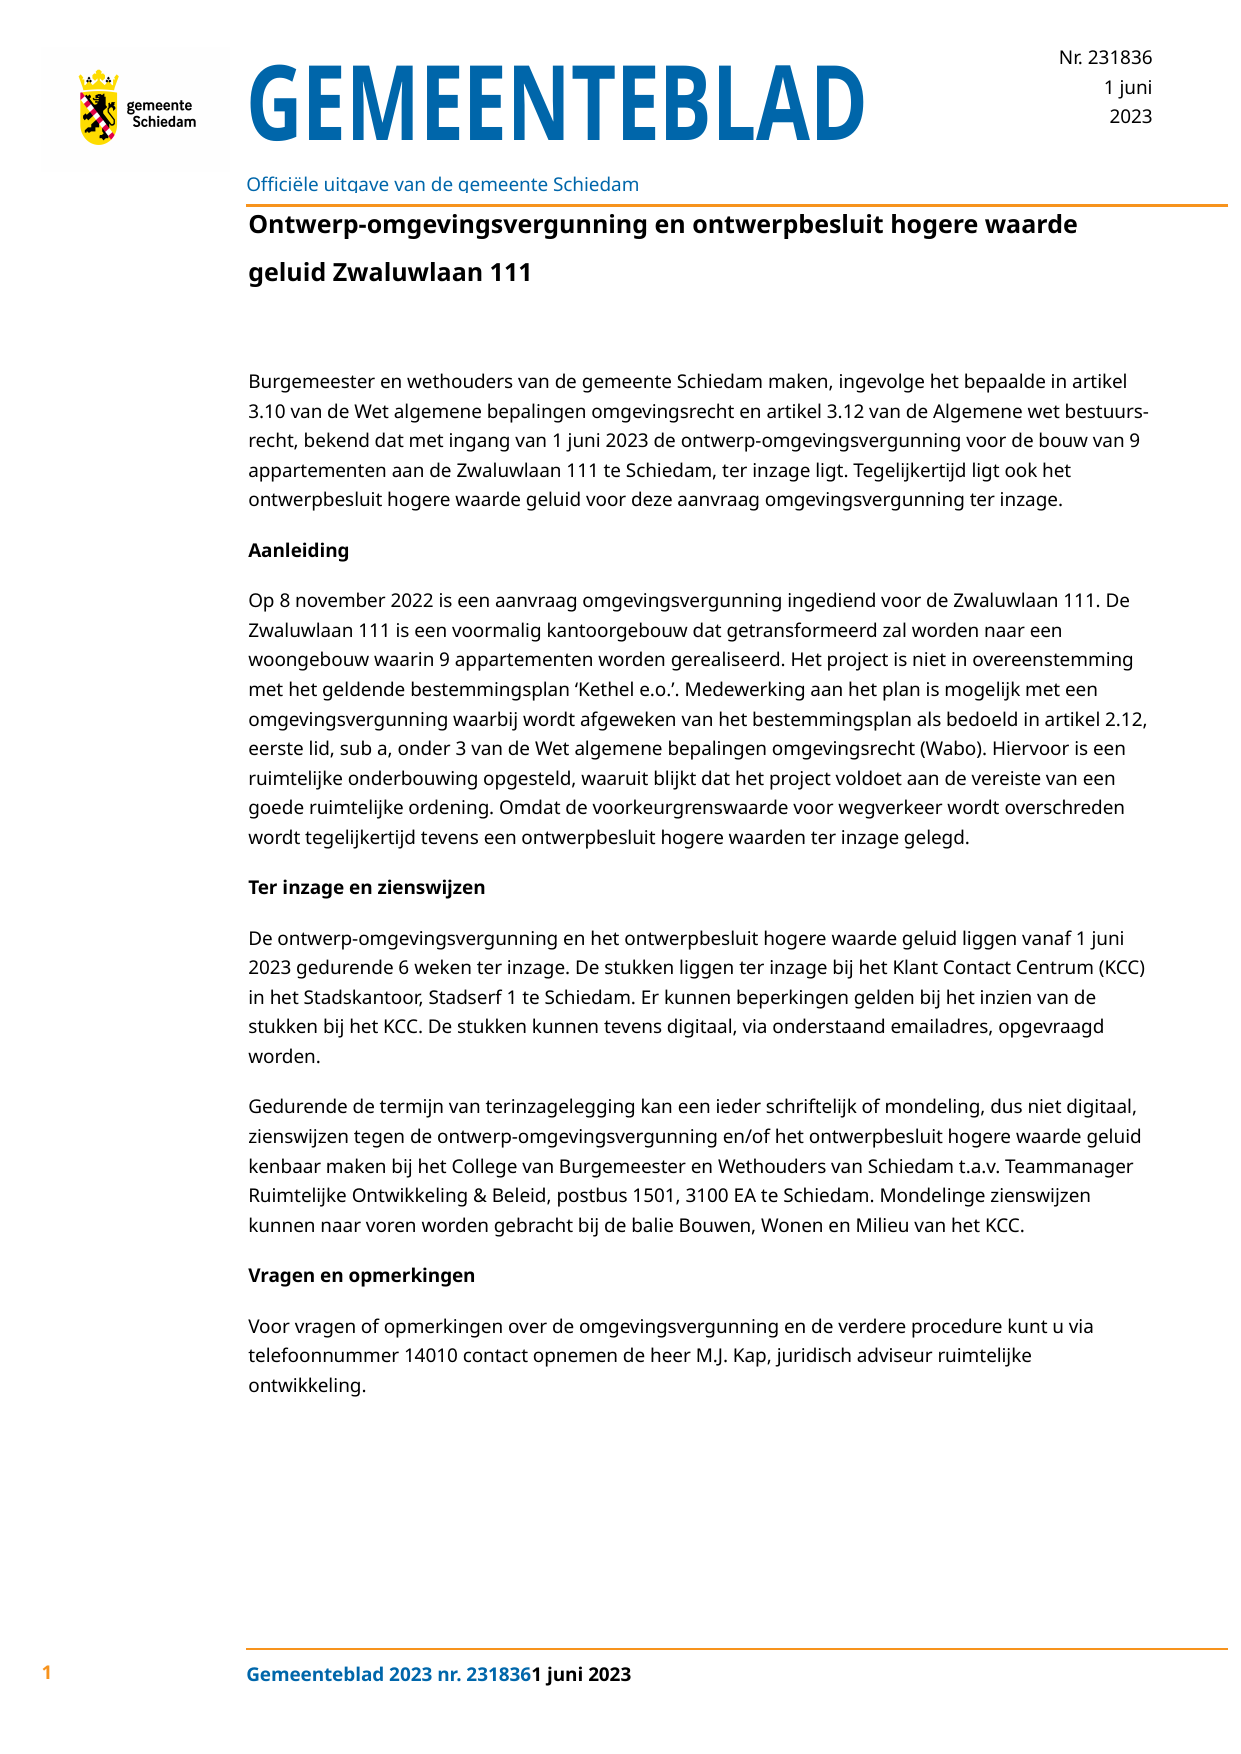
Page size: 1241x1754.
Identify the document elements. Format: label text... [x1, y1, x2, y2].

text Gedurende de termijn van terinzagelegging kan een ieder schriftelijk of mondeling, dus niet digitaal, zienswijzen tegen de ontwerp-omgevingsvergunning en/of het ontwerpbesluit hogere waarde geluid kenbaar maken bij het College van Burgemeester en Wethouders van Schiedam t.a.v. Teammanager Ruimtelijke Ontwikkeling & Beleid, postbus 1501, 3100 EA te Schiedam. Mondelinge zienswijzen kunnen naar voren worden gebracht bij de balie Bouwen, Wonen en Milieu van het KCC. [248, 1094, 1152, 1238]
picture [41, 47, 231, 172]
text Ter inzage en zienswijzen [248, 874, 1152, 900]
text Op 8 november 2022 is een aanvraag omgevingsvergunning ingediend voor de Zwaluwlaan 111. De Zwaluwlaan 111 is een voormalig kantoorgebouw dat getransformeerd zal worden naar een woongebouw waarin 9 appartementen worden gerealiseerd. Het project is niet in overeenstemming met het geldende bestemmingsplan ‘Kethel e.o.’. Medewerking aan het plan is mogelijk met een omgevingsvergunning waarbij wordt afgeweken van het bestemmingsplan als bedoeld in artikel 2.12, eerste lid, sub a, onder 3 van de Wet algemene bepalingen omgevingsrecht (Wabo). Hiervoor is een ruimtelijke onderbouwing opgesteld, waaruit blijkt dat het project voldoet aan de vereiste van een goede ruimtelijke ordening. Omdat de voorkeurgrenswaarde voor wegverkeer wordt overschreden wordt tegelijkertijd tevens een ontwerpbesluit hogere waarden ter inzage gelegd. [248, 587, 1152, 850]
text De ontwerp-omgevingsvergunning en het ontwerpbesluit hogere waarde geluid liggen vanaf 1 juni 2023 gedurende 6 weken ter inzage. De stukken liggen ter inzage bij het Klant Contact Centrum (KCC) in het Stadskantoor, Stadserf 1 te Schiedam. Er kunnen beperkingen gelden bij het inzien van de stukken bij het KCC. De stukken kunnen tevens digitaal, via onderstaand emailadres, opgevraagd worden. [248, 925, 1152, 1069]
text Vragen en opmerkingen [248, 1262, 1152, 1288]
text Burgemeester en wethouders van de gemeente Schiedam maken, ingevolge het bepaalde in artikel 3.10 van de Wet algemene bepalingen omgevingsrecht en artikel 3.12 van de Algemene wet bestuurs- recht, bekend dat met ingang van 1 juni 2023 de ontwerp-omgevingsvergunning voor de bouw van 9 appartementen aan de Zwaluwlaan 111 te Schiedam, ter inzage ligt. Tegelijkertijd ligt ook het ontwerpbesluit hogere waarde geluid voor deze aanvraag omgevingsvergunning ter inzage. [248, 368, 1152, 512]
text Ontwerp-omgevingsvergunning en ontwerpbesluit hogere waarde geluid Zwaluwlaan 111 [248, 207, 1152, 288]
text Aanleiding [248, 537, 1152, 563]
text Voor vragen of opmerkingen over de omgevingsvergunning en de verdere procedure kunt u via telefoonnummer 14010 contact opnemen de heer M.J. Kap, juridisch adviseur ruimtelijke ontwikkeling. [248, 1313, 1152, 1398]
